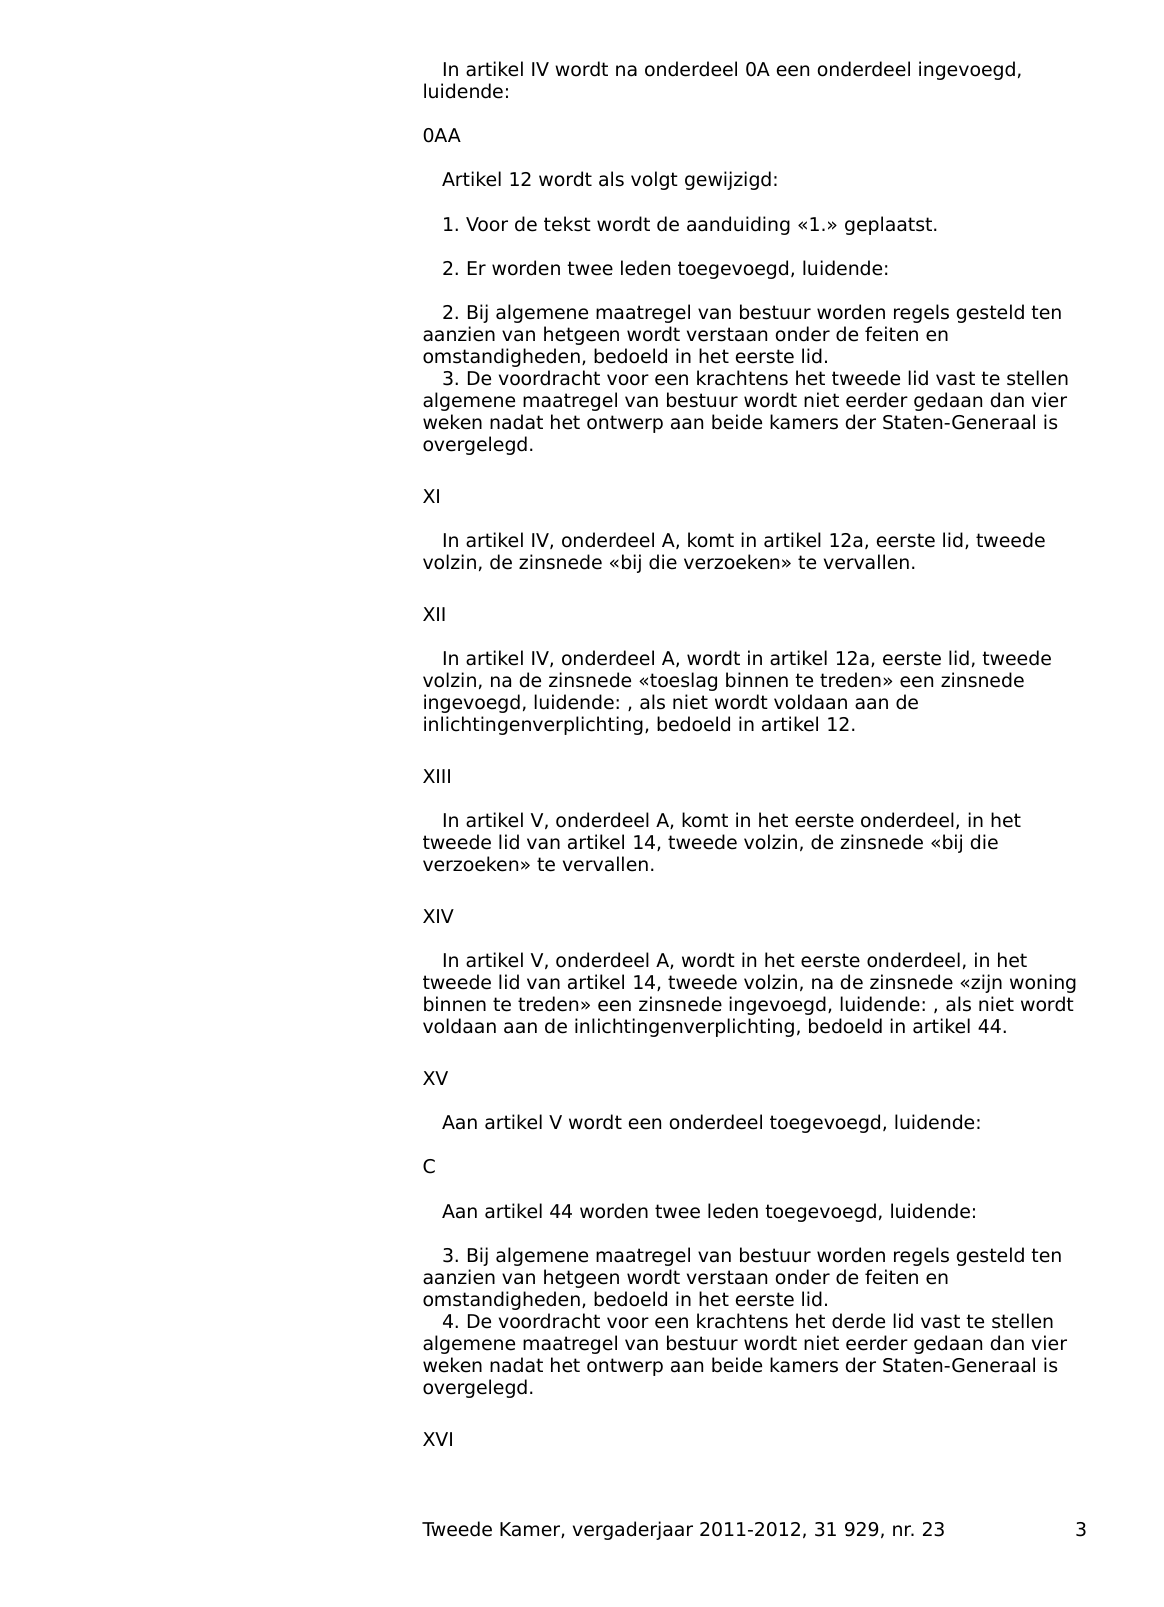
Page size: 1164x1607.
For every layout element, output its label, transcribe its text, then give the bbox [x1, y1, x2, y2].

text In artikel V, onderdeel A, komt in het eerste onderdeel, in het tweede lid van artikel 14, tweede volzin, de zinsnede «bij die verzoeken» te vervallen. [422, 810, 1087, 876]
text 2. Bij algemene maatregel van bestuur worden regels gesteld ten aanzien van hetgeen wordt verstaan onder de feiten en omstandigheden, bedoeld in het eerste lid. [422, 302, 1087, 368]
text Aan artikel V wordt een onderdeel toegevoegd, luidende: [422, 1112, 1087, 1134]
text 3. De voordracht voor een krachtens het tweede lid vast te stellen algemene maatregel van bestuur wordt niet eerder gedaan dan vier weken nadat het ontwerp aan beide kamers der Staten-Generaal is overgelegd. [422, 368, 1087, 456]
text 4. De voordracht voor een krachtens het derde lid vast te stellen algemene maatregel van bestuur wordt niet eerder gedaan dan vier weken nadat het ontwerp aan beide kamers der Staten-Generaal is overgelegd. [422, 1311, 1087, 1399]
subtitle XI [422, 486, 1087, 508]
subtitle XV [422, 1068, 1087, 1090]
text In artikel IV, onderdeel A, komt in artikel 12a, eerste lid, tweede volzin, de zinsnede «bij die verzoeken» te vervallen. [422, 530, 1087, 574]
text In artikel IV, onderdeel A, wordt in artikel 12a, eerste lid, tweede volzin, na de zinsnede «toeslag binnen te treden» een zinsnede ingevoegd, luidende: , als niet wordt voldaan aan de inlichtingenverplichting, bedoeld in artikel 12. [422, 648, 1087, 736]
text 3. Bij algemene maatregel van bestuur worden regels gesteld ten aanzien van hetgeen wordt verstaan onder de feiten en omstandigheden, bedoeld in het eerste lid. [422, 1245, 1087, 1311]
text 0AA [422, 125, 1087, 147]
subtitle XIII [422, 766, 1087, 788]
text In artikel IV wordt na onderdeel 0A een onderdeel ingevoegd, luidende: [422, 59, 1087, 103]
text In artikel V, onderdeel A, wordt in het eerste onderdeel, in het tweede lid van artikel 14, tweede volzin, na de zinsnede «zijn woning binnen te treden» een zinsnede ingevoegd, luidende: , als niet wordt voldaan aan de inlichtingenverplichting, bedoeld in artikel 44. [422, 950, 1087, 1038]
text 1. Voor de tekst wordt de aanduiding «1.» geplaatst. [422, 213, 1087, 236]
text Aan artikel 44 worden twee leden toegevoegd, luidende: [422, 1201, 1087, 1223]
text 2. Er worden twee leden toegevoegd, luidende: [422, 258, 1087, 280]
text C [422, 1156, 1087, 1178]
subtitle XII [422, 604, 1087, 626]
text Artikel 12 wordt als volgt gewijzigd: [422, 169, 1087, 191]
subtitle XIV [422, 906, 1087, 928]
subtitle XVI [422, 1429, 1087, 1451]
